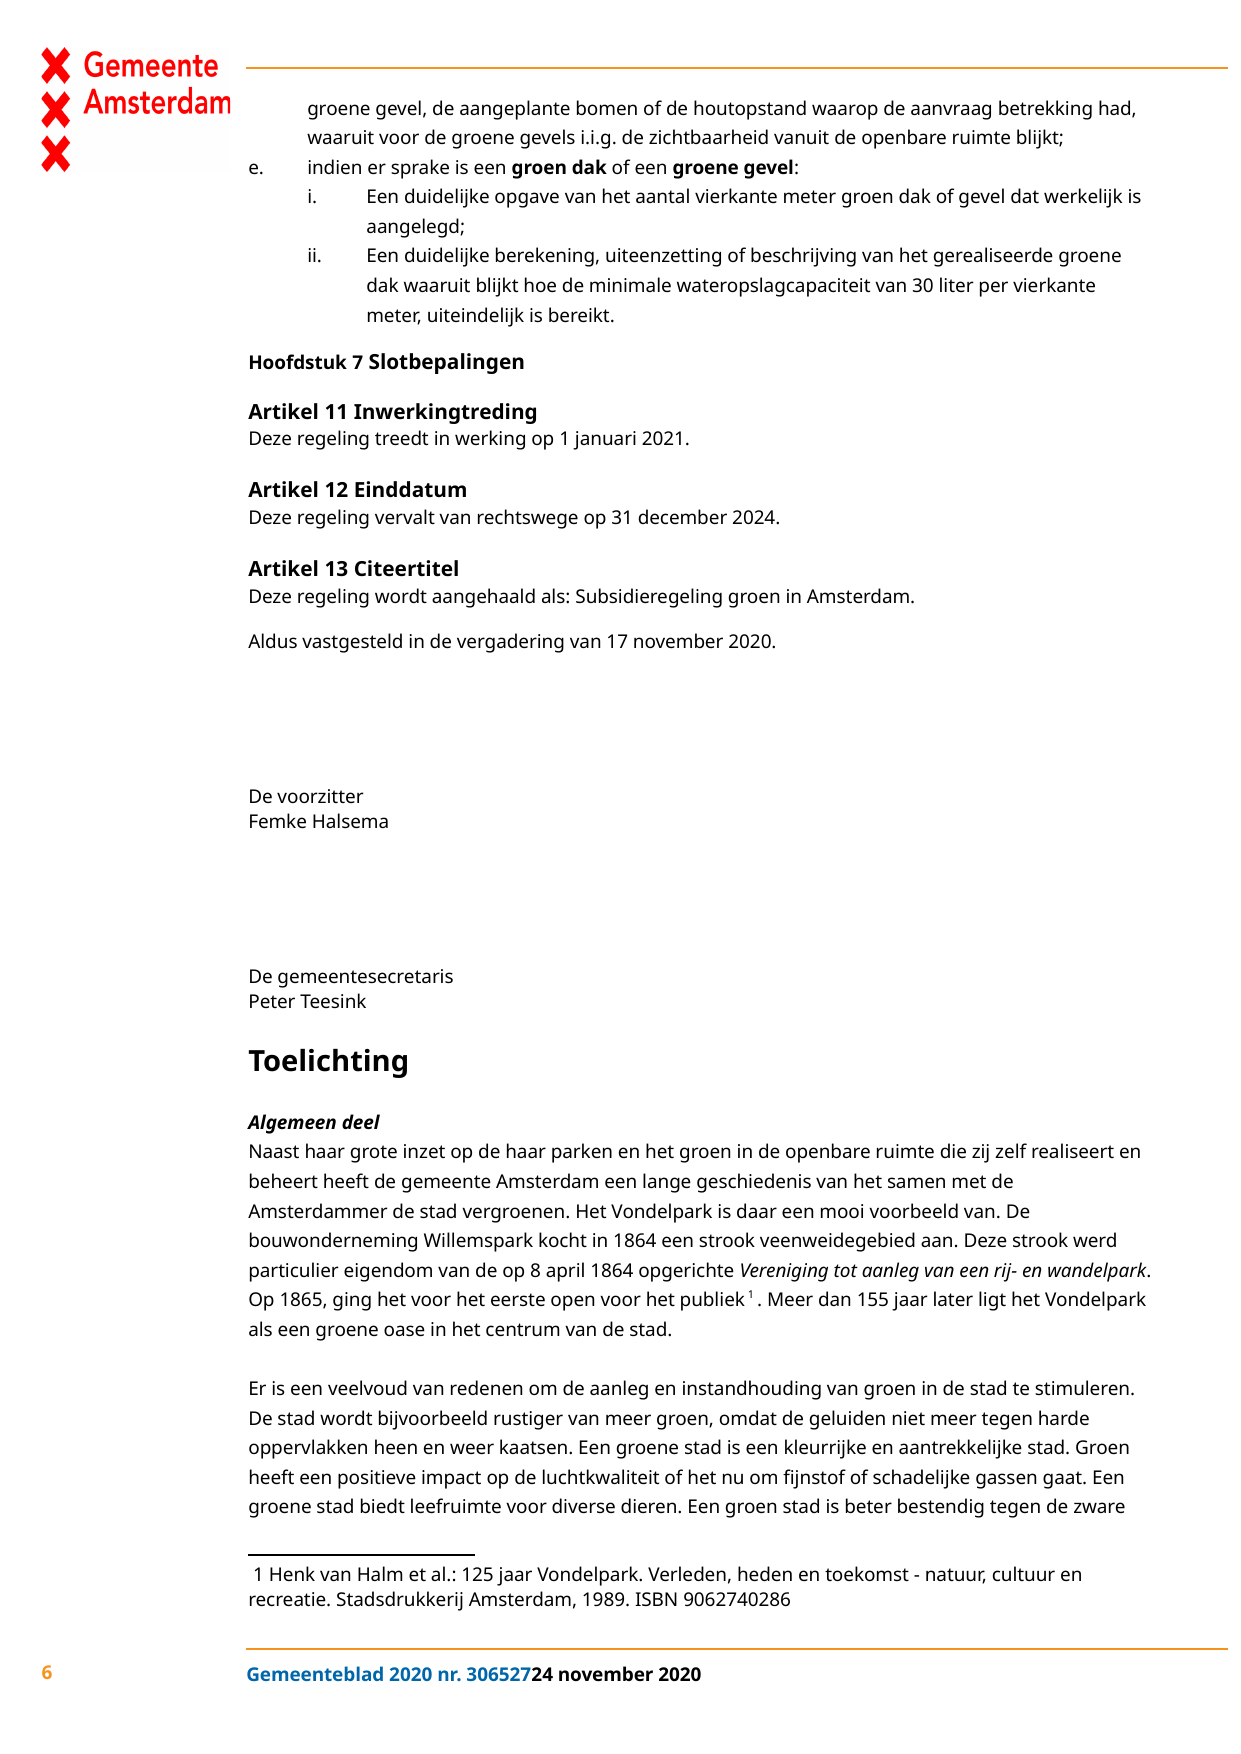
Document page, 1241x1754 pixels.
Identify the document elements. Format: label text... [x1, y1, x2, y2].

text Naast haar grote inzet op de haar parken en het groen in de openbare ruimte die zij zelf realiseert en beheert heeft de gemeente Amsterdam een lange geschiedenis van het samen met de Amsterdammer de stad vergroenen. Het Vondelpark is daar een mooi voorbeeld van. De bouwonderneming Willemspark kocht in 1864 een strook veenweidegebied aan. Deze strook werd particulier eigendom van de op 8 april 1864 opgerichte Vereniging tot aanleg van een rij- en wandelpark. Op 1865, ging het voor het eerste open voor het publiek. Meer dan 155 jaar later ligt het Vondelpark als een groene oase in het centrum van de stad. [248, 1139, 1152, 1342]
text Deze regeling vervalt van rechtswege op 31 december 2024. [248, 504, 1152, 530]
text Toelichting [248, 1040, 1152, 1080]
text Aldus vastgesteld in de vergadering van 17 november 2020. [248, 628, 1152, 654]
list Een duidelijke opgave van het aantal vierkante meter groen dak of gevel dat werkelijk is aangelegd; [307, 183, 1152, 239]
text Peter Teesink [248, 989, 1152, 1014]
text Hoofdstuk 7 Slotbepalingen [248, 347, 1152, 376]
text Henk van Halm et al.: 125 jaar Vondelpark. Verleden, heden en toekomst - natuur, cultuur en recreatie. Stadsdrukkerij Amsterdam, 1989. ISBN 9062740286 [248, 1561, 1152, 1612]
text Artikel 12 Einddatum [248, 476, 1152, 504]
text De gemeentesecretaris [248, 963, 1152, 989]
text Er is een veelvoud van redenen om de aanleg en instandhouding van groen in de stad te stimuleren. De stad wordt bijvoorbeeld rustiger van meer groen, omdat de geluiden niet meer tegen harde oppervlakken heen en weer kaatsen. Een groene stad is een kleurrijke en aantrekkelijke stad. Groen heeft een positieve impact op de luchtkwaliteit of het nu om fijnstof of schadelijke gassen gaat. Een groene stad biedt leefruimte voor diverse dieren. Een groen stad is beter bestendig tegen de zware [248, 1375, 1152, 1519]
text Artikel 13 Citeertitel [248, 554, 1152, 583]
text Artikel 11 Inwerkingtreding [248, 397, 1152, 425]
picture [41, 47, 231, 172]
text Algemeen deel [248, 1109, 1152, 1135]
text Deze regeling wordt aangehaald als: Subsidieregeling groen in Amsterdam. [248, 583, 1152, 609]
text De voorzitter [248, 783, 1152, 809]
list Een duidelijke berekening, uiteenzetting of beschrijving van het gerealiseerde groene dak waaruit blijkt hoe de minimale wateropslagcapaciteit van 30 liter per vierkante meter, uiteindelijk is bereikt. [307, 243, 1152, 328]
text Femke Halsema [248, 809, 1152, 834]
list groene gevel, de aangeplante bomen of de houtopstand waarop de aanvraag betrekking had, waaruit voor de groene gevels i.i.g. de zichtbaarheid vanuit de openbare ruimte blijkt; [248, 95, 1152, 150]
list indien er sprake is een groen dak of een groene gevel: [248, 154, 1152, 180]
text Deze regeling treedt in werking op 1 januari 2021. [248, 425, 1152, 451]
